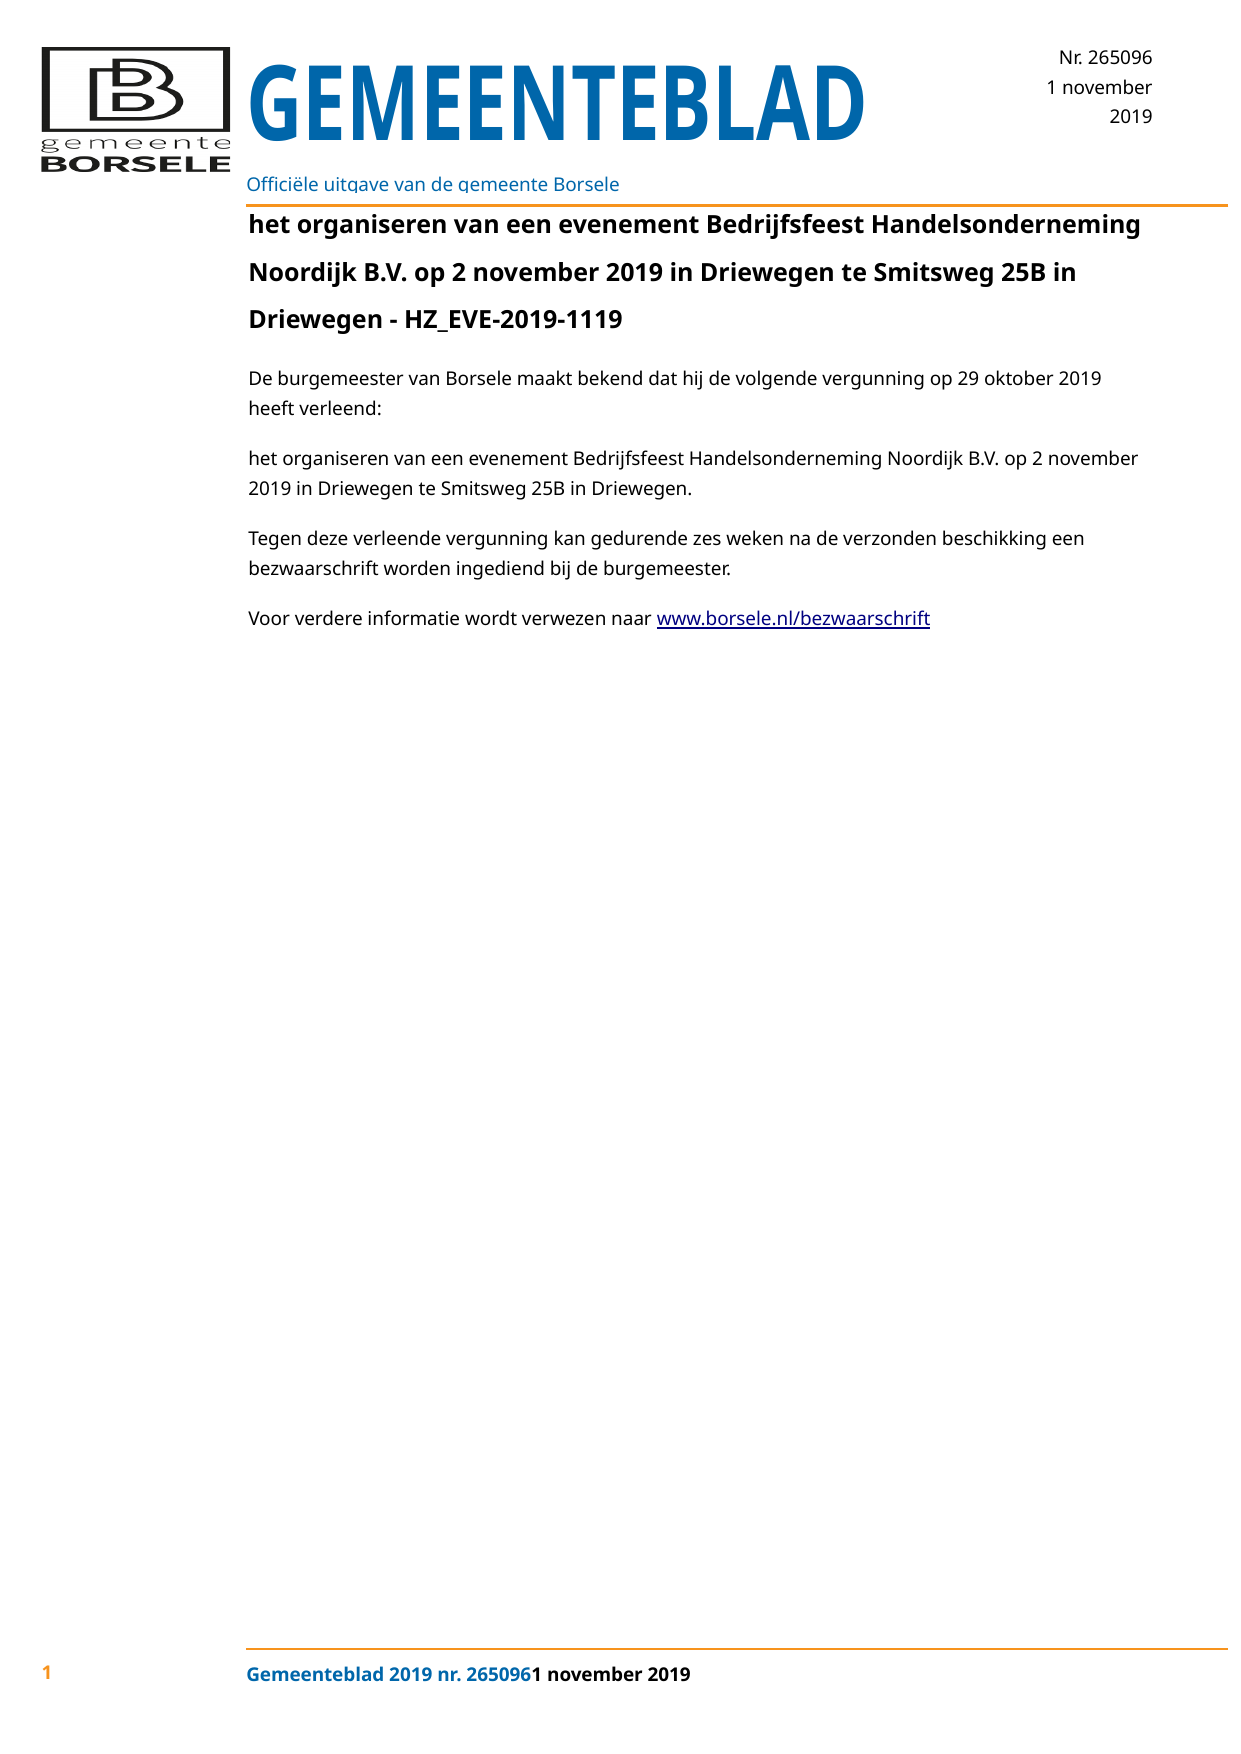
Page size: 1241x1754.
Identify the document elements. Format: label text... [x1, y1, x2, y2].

picture [41, 47, 231, 172]
text het organiseren van een evenement Bedrijfsfeest Handelsonderneming Noordijk B.V. op 2 november 2019 in Driewegen te Smitsweg 25B in Driewegen. [248, 446, 1152, 501]
text Tegen deze verleende vergunning kan gedurende zes weken na de verzonden beschikking een bezwaarschrift worden ingediend bij de burgemeester. [248, 526, 1152, 581]
text het organiseren van een evenement Bedrijfsfeest Handelsonderneming Noordijk B.V. op 2 november 2019 in Driewegen te Smitsweg 25B in Driewegen - HZ_EVE-2019-1119 [248, 207, 1152, 336]
text De burgemeester van Borsele maakt bekend dat hij de volgende vergunning op 29 oktober 2019 heeft verleend: [248, 366, 1152, 421]
text Voor verdere informatie wordt verwezen naar www.borsele.nl/bezwaarschrift [248, 606, 1152, 631]
